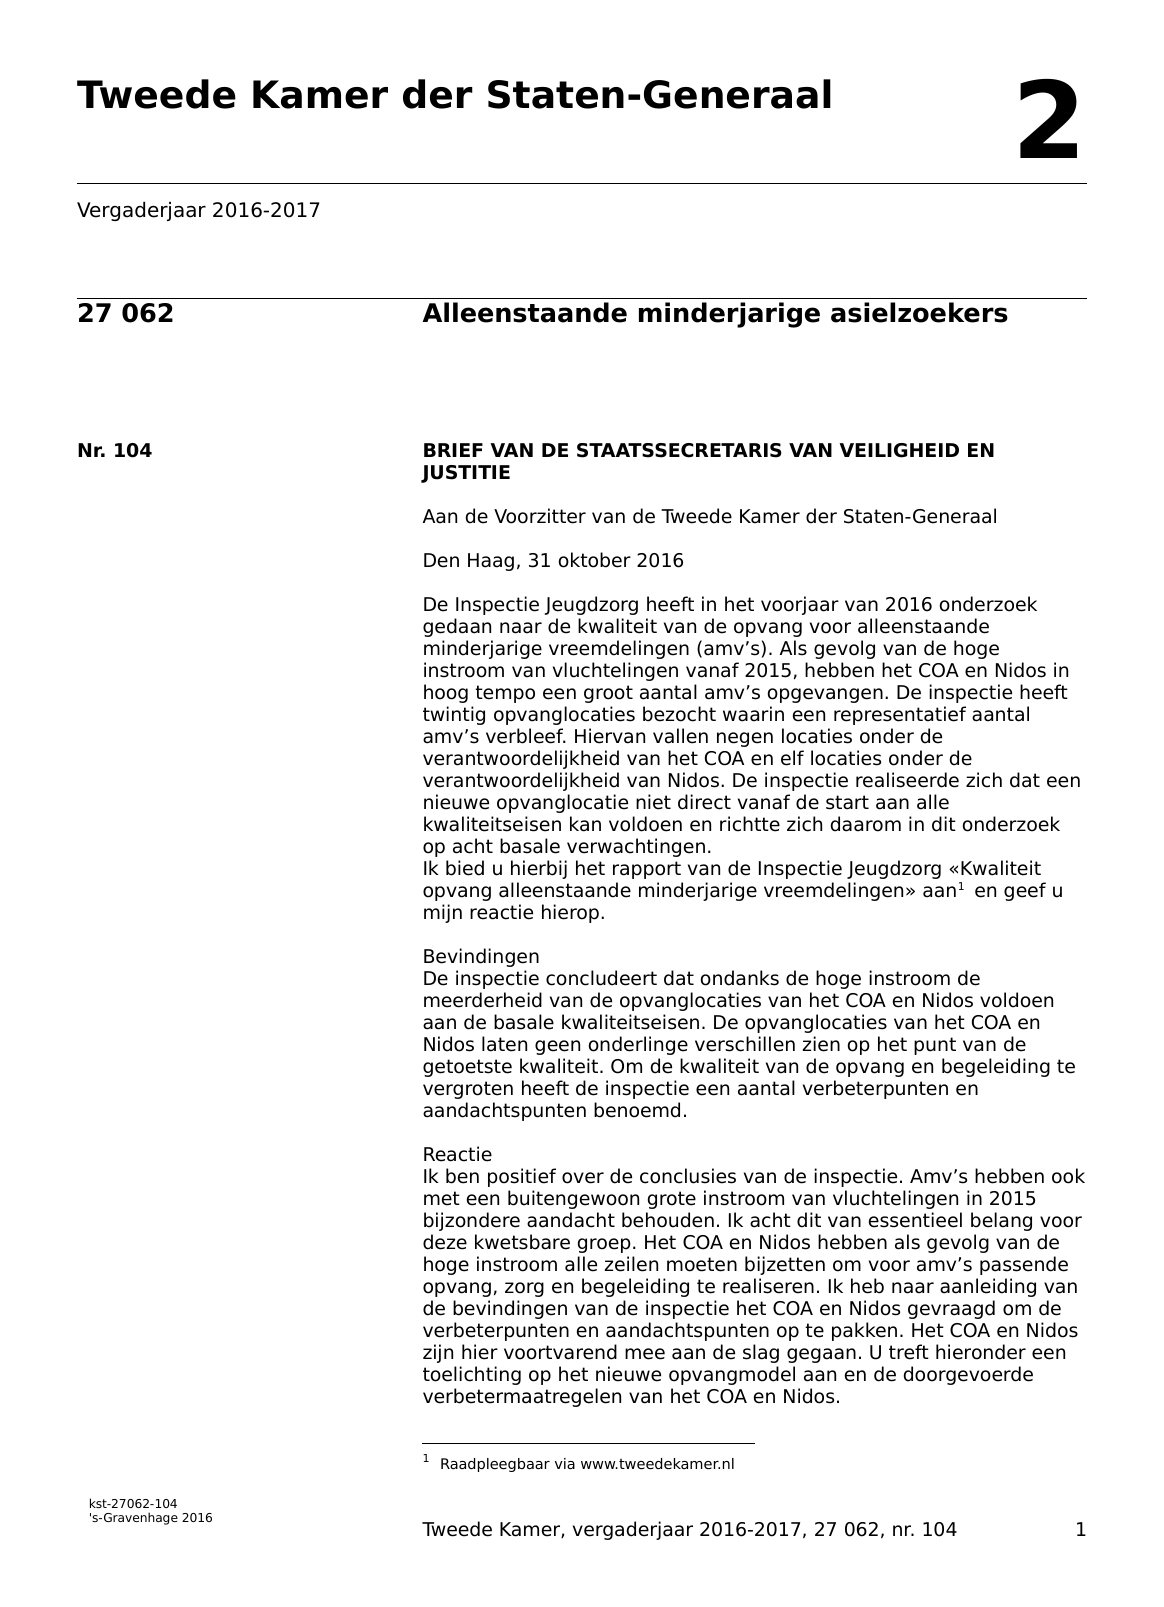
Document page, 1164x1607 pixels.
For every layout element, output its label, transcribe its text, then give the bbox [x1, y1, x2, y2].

subtitle 27 062 Alleenstaande minderjarige asielzoekers [77, 299, 1087, 329]
table_cell Vergaderjaar 2016-2017 [77, 184, 1087, 298]
text Aan de Voorzitter van de Tweede Kamer der Staten-Generaal [422, 506, 1087, 528]
text Ik bied u hierbij het rapport van de Inspectie Jeugdzorg «Kwaliteit opvang alleenstaande minderjarige vreemdelingen» aan en geef u mijn reactie hierop. [422, 858, 1087, 924]
text Reactie [422, 1144, 1087, 1166]
text Den Haag, 31 oktober 2016 [422, 550, 1087, 572]
subtitle Nr. 104 BRIEF VAN DE STAATSSECRETARIS VAN VEILIGHEID EN JUSTITIE [77, 440, 1087, 484]
text kst-27062-104 [88, 1497, 323, 1511]
text De inspectie concludeert dat ondanks de hoge instroom de meerderheid van de opvanglocaties van het COA en Nidos voldoen aan de basale kwaliteitseisen. De opvanglocaties van het COA en Nidos laten geen onderlinge verschillen zien op het punt van de getoetste kwaliteit. Om de kwaliteit van de opvang en begeleiding te vergroten heeft de inspectie een aantal verbeterpunten en aandachtspunten benoemd. [422, 968, 1087, 1122]
text Ik ben positief over de conclusies van de inspectie. Amv’s hebben ook met een buitengewoon grote instroom van vluchtelingen in 2015 bijzondere aandacht behouden. Ik acht dit van essentieel belang voor deze kwetsbare groep. Het COA en Nidos hebben als gevolg van de hoge instroom alle zeilen moeten bijzetten om voor amv’s passende opvang, zorg en begeleiding te realiseren. Ik heb naar aanleiding van de bevindingen van de inspectie het COA en Nidos gevraagd om de verbeterpunten en aandachtspunten op te pakken. Het COA en Nidos zijn hier voortvarend mee aan de slag gegaan. U treft hieronder een toelichting op het nieuwe opvangmodel aan en de doorgevoerde verbetermaatregelen van het COA en Nidos. [422, 1166, 1087, 1408]
text De Inspectie Jeugdzorg heeft in het voorjaar van 2016 onderzoek gedaan naar de kwaliteit van de opvang voor alleenstaande minderjarige vreemdelingen (amv’s). Als gevolg van de hoge instroom van vluchtelingen vanaf 2015, hebben het COA en Nidos in hoog tempo een groot aantal amv’s opgevangen. De inspectie heeft twintig opvanglocaties bezocht waarin een representatief aantal amv’s verbleef. Hiervan vallen negen locaties onder de verantwoordelijkheid van het COA en elf locaties onder de verantwoordelijkheid van Nidos. De inspectie realiseerde zich dat een nieuwe opvanglocatie niet direct vanaf de start aan alle kwaliteitseisen kan voldoen en richtte zich daarom in dit onderzoek op acht basale verwachtingen. [422, 594, 1087, 858]
table_header Tweede Kamer der Staten-Generaal [77, 59, 886, 183]
text Bevindingen [422, 946, 1087, 968]
text 's-Gravenhage 2016 [88, 1511, 323, 1525]
text Raadpleegbaar via www.tweedekamer.nl [422, 1452, 1087, 1474]
table_header 2 [886, 59, 1087, 183]
